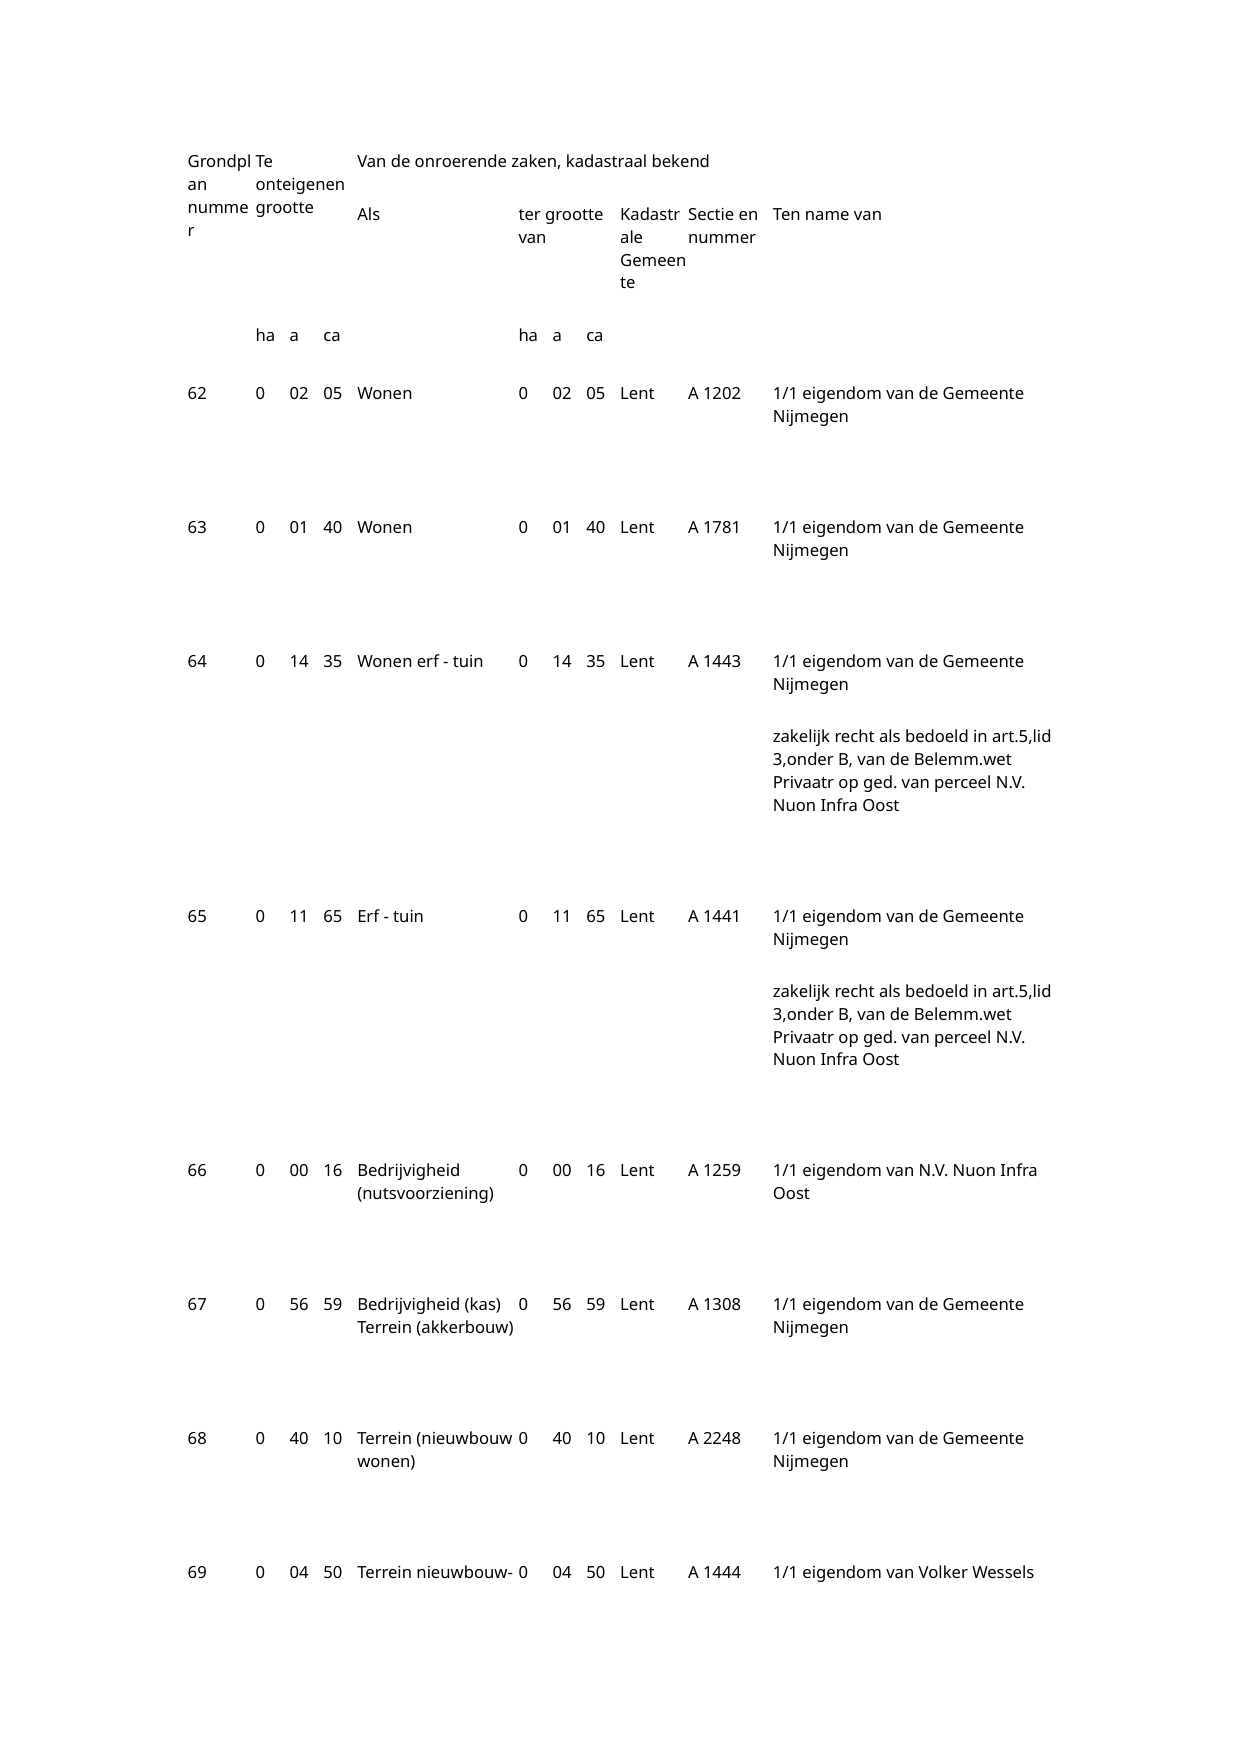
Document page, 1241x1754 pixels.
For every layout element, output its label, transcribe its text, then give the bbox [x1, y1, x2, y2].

table_cell A 2248 [688, 1427, 773, 1502]
table_cell [773, 1368, 1053, 1427]
table_cell [518, 1101, 552, 1159]
table_header Grondplan nummer [188, 150, 255, 323]
table_cell [518, 980, 552, 1101]
table_cell A 1781 [688, 516, 773, 591]
table_cell [188, 846, 255, 904]
table_cell [773, 846, 1053, 904]
table_cell 50 [586, 1561, 620, 1583]
table_cell 0 [255, 650, 289, 725]
table_cell 00 [289, 1159, 323, 1234]
table_cell [255, 1101, 289, 1159]
table_cell Lent [620, 516, 688, 591]
table_cell Lent [620, 1159, 688, 1234]
table_cell [586, 1502, 620, 1561]
table_cell ca [323, 324, 357, 382]
table_cell 1/1 eigendom van de Gemeente Nijmegen [773, 1427, 1053, 1502]
table_cell [620, 591, 688, 650]
table_cell 35 [586, 650, 620, 725]
table_cell [620, 458, 688, 516]
table_cell [688, 1235, 773, 1293]
table_cell 0 [255, 1561, 289, 1583]
table_cell A 1441 [688, 904, 773, 980]
table_cell 1/1 eigendom van de Gemeente Nijmegen [773, 904, 1053, 980]
table_cell 50 [323, 1561, 357, 1583]
table_cell [188, 324, 255, 382]
table_cell [323, 1101, 357, 1159]
table_cell 02 [552, 382, 586, 457]
table_cell 00 [552, 1159, 586, 1234]
table_cell [255, 980, 289, 1101]
table_cell 11 [289, 904, 323, 980]
table_cell 63 [188, 516, 255, 591]
table_cell [255, 1368, 289, 1427]
table_cell [620, 1502, 688, 1561]
table_cell [773, 1235, 1053, 1293]
table_cell [620, 1368, 688, 1427]
table_cell 02 [289, 382, 323, 457]
table_cell [518, 1368, 552, 1427]
table_cell [518, 591, 552, 650]
table_cell 40 [586, 516, 620, 591]
table_cell [552, 458, 586, 516]
table_cell 64 [188, 650, 255, 725]
table_cell [323, 980, 357, 1101]
table_cell [773, 458, 1053, 516]
table_cell 04 [552, 1561, 586, 1583]
table_cell 56 [552, 1293, 586, 1368]
table_cell 67 [188, 1293, 255, 1368]
table_cell Als [357, 203, 518, 323]
table_cell A 1202 [688, 382, 773, 457]
table_cell 0 [255, 904, 289, 980]
table_cell Bedrijvigheid (nutsvoorziening) [357, 1159, 518, 1234]
table_cell [620, 725, 688, 846]
table_cell [289, 725, 323, 846]
table_cell 0 [255, 1159, 289, 1234]
table_cell 01 [289, 516, 323, 591]
table_cell [323, 458, 357, 516]
table_cell [552, 846, 586, 904]
table_cell A 1444 [688, 1561, 773, 1583]
table_cell zakelijk recht als bedoeld in art.5,lid 3,onder B, van de Belemm.wet Privaatr op ged. van perceel N.V. Nuon Infra Oost [773, 980, 1053, 1101]
table_cell [289, 1101, 323, 1159]
table_cell 10 [323, 1427, 357, 1502]
table_cell 0 [255, 382, 289, 457]
table_cell [188, 1235, 255, 1293]
table_cell 59 [323, 1293, 357, 1368]
table_cell [357, 458, 518, 516]
table_cell 0 [518, 650, 552, 725]
table_cell Wonen [357, 382, 518, 457]
table_header Van de onroerende zaken, kadastraal bekend [357, 150, 1053, 203]
table_cell Sectie en nummer [688, 203, 773, 323]
table_cell 62 [188, 382, 255, 457]
table_cell zakelijk recht als bedoeld in art.5,lid 3,onder B, van de Belemm.wet Privaatr op ged. van perceel N.V. Nuon Infra Oost [773, 725, 1053, 846]
table_cell [289, 980, 323, 1101]
table_cell Terrein (nieuwbouw wonen) [357, 1427, 518, 1502]
table_cell 0 [255, 516, 289, 591]
table_cell A 1308 [688, 1293, 773, 1368]
table_cell [518, 1502, 552, 1561]
table_cell [552, 1235, 586, 1293]
table_cell [688, 458, 773, 516]
table_cell [323, 725, 357, 846]
table_cell [357, 980, 518, 1101]
table_cell 14 [552, 650, 586, 725]
table_cell [620, 324, 688, 382]
table_cell [620, 1101, 688, 1159]
table_cell Bedrijvigheid (kas) Terrein (akkerbouw) [357, 1293, 518, 1368]
table_cell 0 [518, 1159, 552, 1234]
table_cell 35 [323, 650, 357, 725]
table_cell Wonen erf - tuin [357, 650, 518, 725]
table_cell A 1443 [688, 650, 773, 725]
table_cell [188, 1502, 255, 1561]
table_cell [323, 591, 357, 650]
table_cell [552, 591, 586, 650]
table_cell Wonen [357, 516, 518, 591]
table_cell [688, 1101, 773, 1159]
table_cell 0 [255, 1427, 289, 1502]
table_cell 40 [289, 1427, 323, 1502]
table_cell [518, 1235, 552, 1293]
table_cell [586, 846, 620, 904]
table_cell [552, 1502, 586, 1561]
table_cell 0 [255, 1293, 289, 1368]
table_cell 1/1 eigendom van de Gemeente Nijmegen [773, 516, 1053, 591]
table_cell [255, 1235, 289, 1293]
table_cell [620, 980, 688, 1101]
table_cell 05 [586, 382, 620, 457]
table_cell [688, 1502, 773, 1561]
table_cell [323, 1368, 357, 1427]
table_cell 01 [552, 516, 586, 591]
table_cell a [289, 324, 323, 382]
table_cell Erf - tuin [357, 904, 518, 980]
table_cell 1/1 eigendom van Volker Wessels [773, 1561, 1053, 1583]
table_header Te onteigenen grootte [255, 150, 357, 323]
table_cell Lent [620, 382, 688, 457]
table_cell [357, 1235, 518, 1293]
table_cell [688, 846, 773, 904]
table_cell [357, 1101, 518, 1159]
table_cell [188, 458, 255, 516]
table_cell [357, 1368, 518, 1427]
table_cell 16 [586, 1159, 620, 1234]
table_cell [586, 591, 620, 650]
table_cell [289, 1368, 323, 1427]
table_cell [323, 1235, 357, 1293]
table_cell 0 [518, 516, 552, 591]
table_cell a [552, 324, 586, 382]
table_cell [323, 1502, 357, 1561]
table_cell Lent [620, 904, 688, 980]
table_cell [188, 980, 255, 1101]
table_cell [289, 1502, 323, 1561]
table_cell Lent [620, 650, 688, 725]
table_cell [773, 1101, 1053, 1159]
table_cell [289, 458, 323, 516]
table_cell [518, 725, 552, 846]
table_cell 1/1 eigendom van de Gemeente Nijmegen [773, 382, 1053, 457]
table_cell 40 [552, 1427, 586, 1502]
table_cell [188, 725, 255, 846]
table_cell 68 [188, 1427, 255, 1502]
table_cell [289, 1235, 323, 1293]
table_cell [620, 1235, 688, 1293]
table_cell [255, 846, 289, 904]
table_cell [586, 1235, 620, 1293]
table_cell Lent [620, 1293, 688, 1368]
table_cell [773, 591, 1053, 650]
table_cell [688, 591, 773, 650]
table_cell [773, 324, 1053, 382]
table_cell 11 [552, 904, 586, 980]
table_cell [586, 1101, 620, 1159]
table_cell [586, 458, 620, 516]
table_cell [255, 458, 289, 516]
table_cell 56 [289, 1293, 323, 1368]
table_cell 1/1 eigendom van de Gemeente Nijmegen [773, 1293, 1053, 1368]
table_cell [688, 324, 773, 382]
table_cell 65 [586, 904, 620, 980]
table_cell [357, 324, 518, 382]
table_cell 1/1 eigendom van de Gemeente Nijmegen [773, 650, 1053, 725]
table_cell ha [518, 324, 552, 382]
table_cell 14 [289, 650, 323, 725]
table_cell [688, 1368, 773, 1427]
table_cell [773, 1502, 1053, 1561]
table_cell 1/1 eigendom van N.V. Nuon Infra Oost [773, 1159, 1053, 1234]
table_cell 0 [518, 1427, 552, 1502]
table_cell [255, 725, 289, 846]
table_cell [188, 591, 255, 650]
table_cell [255, 1502, 289, 1561]
table_cell [289, 591, 323, 650]
table_cell 10 [586, 1427, 620, 1502]
table_cell [357, 591, 518, 650]
table_cell [552, 725, 586, 846]
table_cell [586, 725, 620, 846]
table_cell 16 [323, 1159, 357, 1234]
table_cell 0 [518, 1561, 552, 1583]
table_cell ha [255, 324, 289, 382]
table_cell [552, 1101, 586, 1159]
table_cell [518, 458, 552, 516]
table_cell 59 [586, 1293, 620, 1368]
table_cell [188, 1368, 255, 1427]
table_cell Terrein nieuwbouw- [357, 1561, 518, 1583]
table_cell [289, 846, 323, 904]
table_cell Kadastrale Gemeente [620, 203, 688, 323]
table_cell ca [586, 324, 620, 382]
table_cell [255, 591, 289, 650]
table_cell A 1259 [688, 1159, 773, 1234]
table_cell 65 [323, 904, 357, 980]
table_cell [620, 846, 688, 904]
table_cell 69 [188, 1561, 255, 1583]
table_cell [688, 725, 773, 846]
table_cell ter grootte van [518, 203, 620, 323]
table_cell [586, 1368, 620, 1427]
table_cell [357, 725, 518, 846]
table_cell Lent [620, 1561, 688, 1583]
table_cell 04 [289, 1561, 323, 1583]
table_cell [188, 1101, 255, 1159]
table_cell 05 [323, 382, 357, 457]
table_cell [586, 980, 620, 1101]
table_cell 0 [518, 1293, 552, 1368]
table_cell [552, 980, 586, 1101]
table_cell 66 [188, 1159, 255, 1234]
table_cell [518, 846, 552, 904]
table_cell 0 [518, 382, 552, 457]
table_cell 0 [518, 904, 552, 980]
table_cell 65 [188, 904, 255, 980]
table_cell Ten name van [773, 203, 1053, 323]
table_cell Lent [620, 1427, 688, 1502]
table_cell [552, 1368, 586, 1427]
table_cell [357, 1502, 518, 1561]
table_cell [323, 846, 357, 904]
table_cell [688, 980, 773, 1101]
table_cell 40 [323, 516, 357, 591]
table_cell [357, 846, 518, 904]
